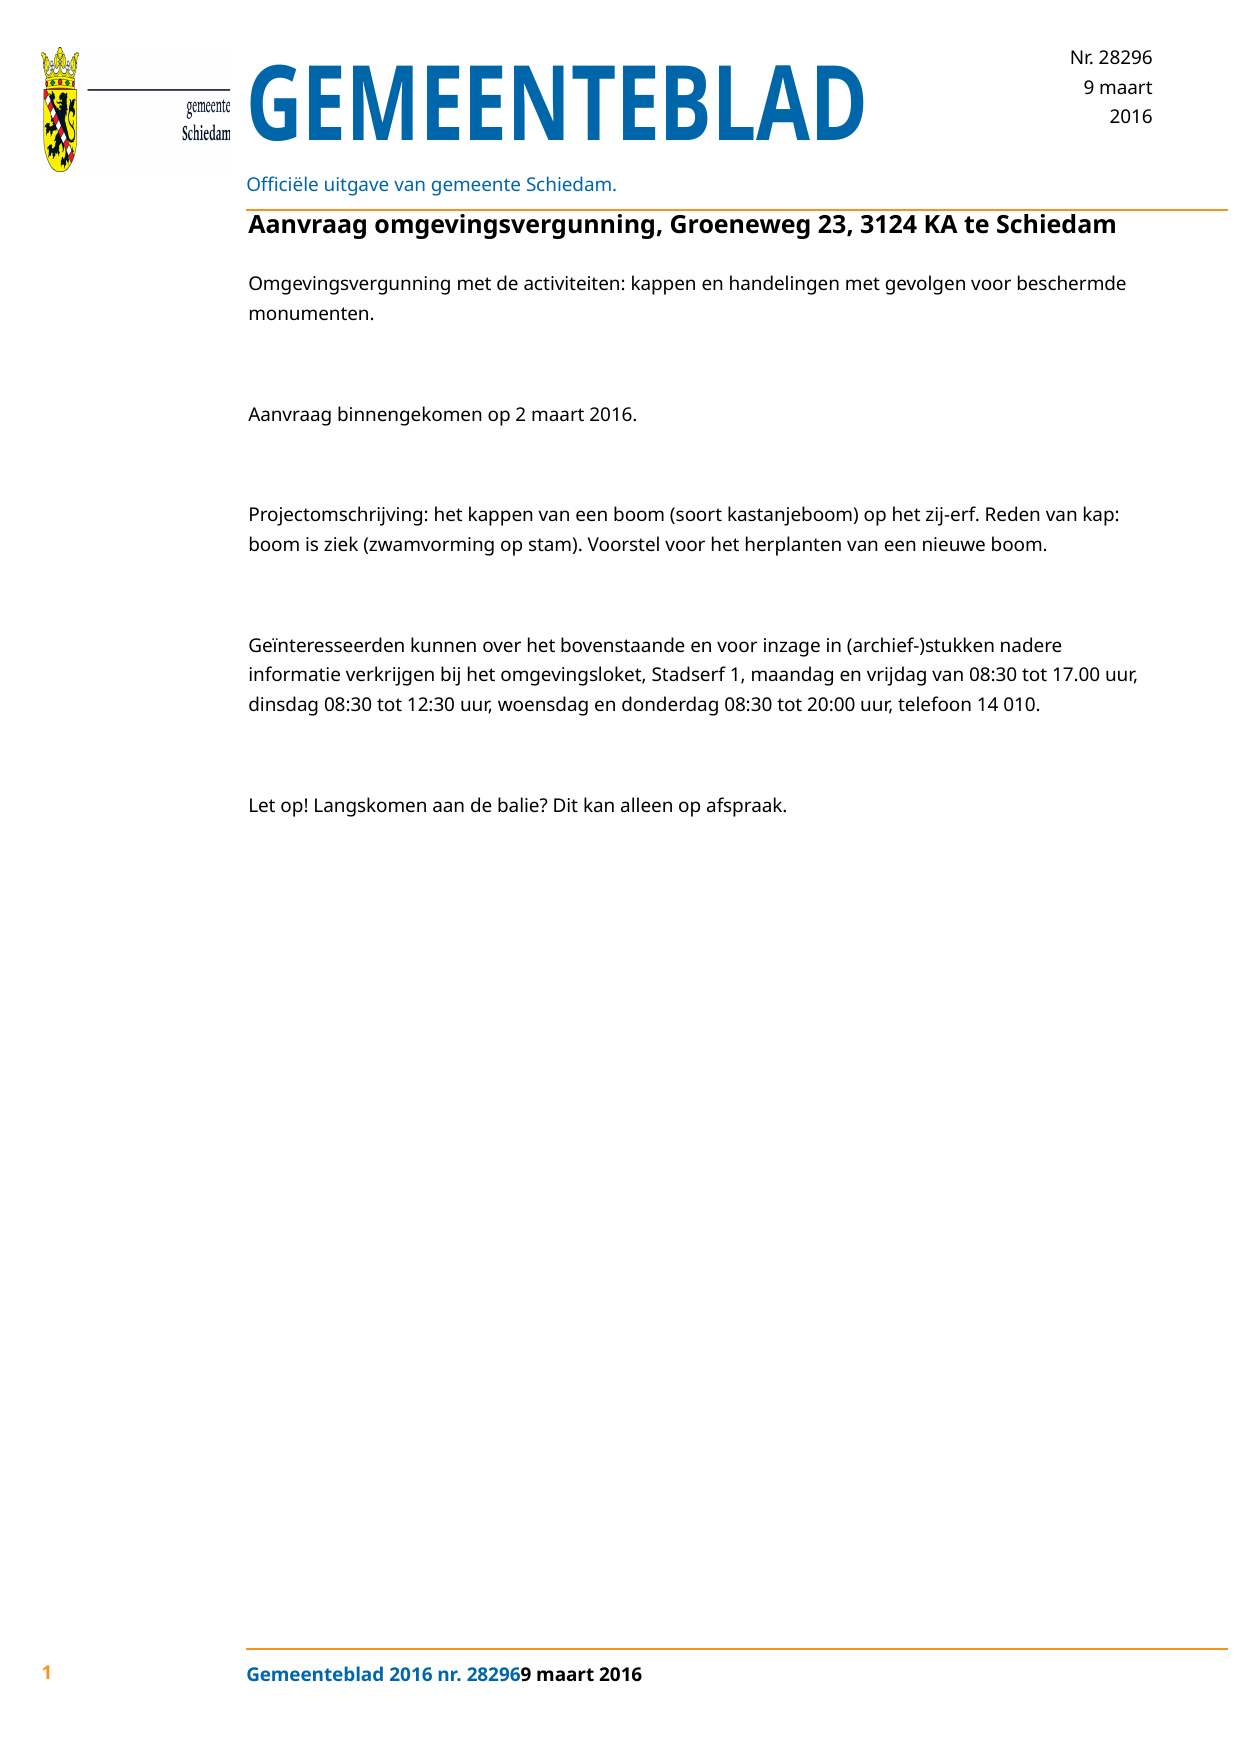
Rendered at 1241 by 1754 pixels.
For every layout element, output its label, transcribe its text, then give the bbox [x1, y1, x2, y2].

text Projectomschrijving: het kappen van een boom (soort kastanjeboom) op het zij-erf. Reden van kap: boom is ziek (zwamvorming op stam). Voorstel voor het herplanten van een nieuwe boom. [248, 502, 1152, 557]
text Geïnteresseerden kunnen over het bovenstaande en voor inzage in (archief-)stukken nadere informatie verkrijgen bij het omgevingsloket, Stadserf 1, maandag en vrijdag van 08:30 tot 17.00 uur, dinsdag 08:30 tot 12:30 uur, woensdag en donderdag 08:30 tot 20:00 uur, telefoon 14 010. [248, 632, 1152, 717]
text Aanvraag binnengekomen op 2 maart 2016. [248, 401, 1152, 426]
picture [41, 47, 231, 172]
text Omgevingsvergunning met de activiteiten: kappen en handelingen met gevolgen voor beschermde monumenten. [248, 270, 1152, 326]
text Aanvraag omgevingsvergunning, Groeneweg 23, 3124 KA te Schiedam [248, 211, 1152, 241]
text Let op! Langskomen aan de balie? Dit kan alleen op afspraak. [248, 792, 1152, 818]
